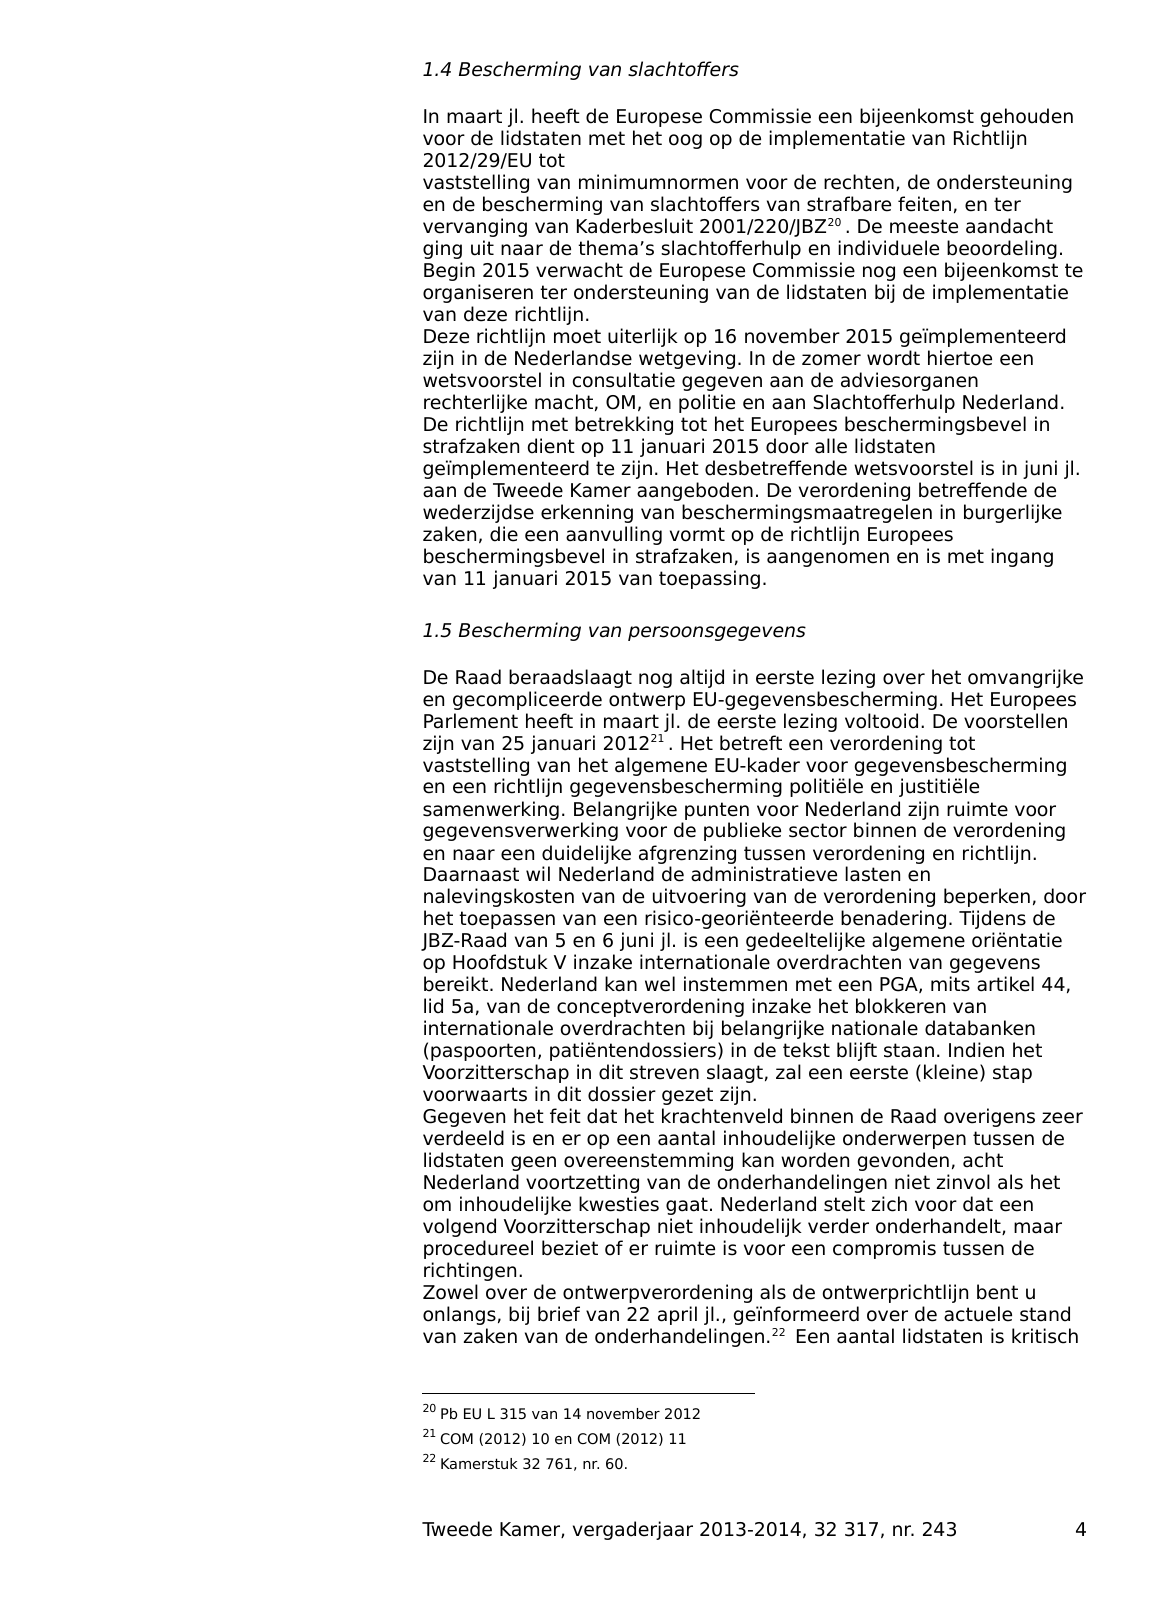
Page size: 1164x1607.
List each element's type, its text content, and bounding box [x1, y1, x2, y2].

text vaststelling van minimumnormen voor de rechten, de ondersteuning en de bescherming van slachtoffers van strafbare feiten, en ter vervanging van Kaderbesluit 2001/220/JBZ. De meeste aandacht ging uit naar de thema’s slachtofferhulp en individuele beoordeling. Begin 2015 verwacht de Europese Commissie nog een bijeenkomst te organiseren ter ondersteuning van de lidstaten bij de implementatie van deze richtlijn. [422, 172, 1087, 326]
subtitle 1.5 Bescherming van persoonsgegevens [422, 619, 1087, 642]
text In maart jl. heeft de Europese Commissie een bijeenkomst gehouden voor de lidstaten met het oog op de implementatie van Richtlijn 2012/29/EU tot [422, 106, 1087, 172]
text Kamerstuk 32 761, nr. 60. [422, 1452, 1087, 1474]
text De richtlijn met betrekking tot het Europees beschermingsbevel in strafzaken dient op 11 januari 2015 door alle lidstaten geïmplementeerd te zijn. Het desbetreffende wetsvoorstel is in juni jl. aan de Tweede Kamer aangeboden. De verordening betreffende de wederzijdse erkenning van beschermingsmaatregelen in burgerlijke zaken, die een aanvulling vormt op de richtlijn Europees beschermingsbevel in strafzaken, is aangenomen en is met ingang van 11 januari 2015 van toepassing. [422, 414, 1087, 589]
text Pb EU L 315 van 14 november 2012 [422, 1402, 1087, 1424]
text Deze richtlijn moet uiterlijk op 16 november 2015 geïmplementeerd zijn in de Nederlandse wetgeving. In de zomer wordt hiertoe een wetsvoorstel in consultatie gegeven aan de adviesorganen rechterlijke macht, OM, en politie en aan Slachtofferhulp Nederland. [422, 326, 1087, 414]
text COM (2012) 10 en COM (2012) 11 [422, 1427, 1087, 1449]
text Zowel over de ontwerpverordening als de ontwerprichtlijn bent u onlangs, bij brief van 22 april jl., geïnformeerd over de actuele stand van zaken van de onderhandelingen. Een aantal lidstaten is kritisch [422, 1282, 1087, 1348]
text De Raad beraadslaagt nog altijd in eerste lezing over het omvangrijke en gecompliceerde ontwerp EU-gegevensbescherming. Het Europees Parlement heeft in maart jl. de eerste lezing voltooid. De voorstellen zijn van 25 januari 2012. Het betreft een verordening tot vaststelling van het algemene EU-kader voor gegevensbescherming en een richtlijn gegevensbescherming politiële en justitiële samenwerking. Belangrijke punten voor Nederland zijn ruimte voor gegevensverwerking voor de publieke sector binnen de verordening en naar een duidelijke afgrenzing tussen verordening en richtlijn. Daarnaast wil Nederland de administratieve lasten en nalevingskosten van de uitvoering van de verordening beperken, door het toepassen van een risico-georiënteerde benadering. Tijdens de JBZ-Raad van 5 en 6 juni jl. is een gedeeltelijke algemene oriëntatie op Hoofdstuk V inzake internationale overdrachten van gegevens bereikt. Nederland kan wel instemmen met een PGA, mits artikel 44, lid 5a, van de conceptverordening inzake het blokkeren van internationale overdrachten bij belangrijke nationale databanken (paspoorten, patiëntendossiers) in de tekst blijft staan. Indien het Voorzitterschap in dit streven slaagt, zal een eerste (kleine) stap voorwaarts in dit dossier gezet zijn. [422, 667, 1087, 1106]
subtitle 1.4 Bescherming van slachtoffers [422, 59, 1087, 81]
text Gegeven het feit dat het krachtenveld binnen de Raad overigens zeer verdeeld is en er op een aantal inhoudelijke onderwerpen tussen de lidstaten geen overeenstemming kan worden gevonden, acht Nederland voortzetting van de onderhandelingen niet zinvol als het om inhoudelijke kwesties gaat. Nederland stelt zich voor dat een volgend Voorzitterschap niet inhoudelijk verder onderhandelt, maar procedureel beziet of er ruimte is voor een compromis tussen de richtingen. [422, 1106, 1087, 1282]
